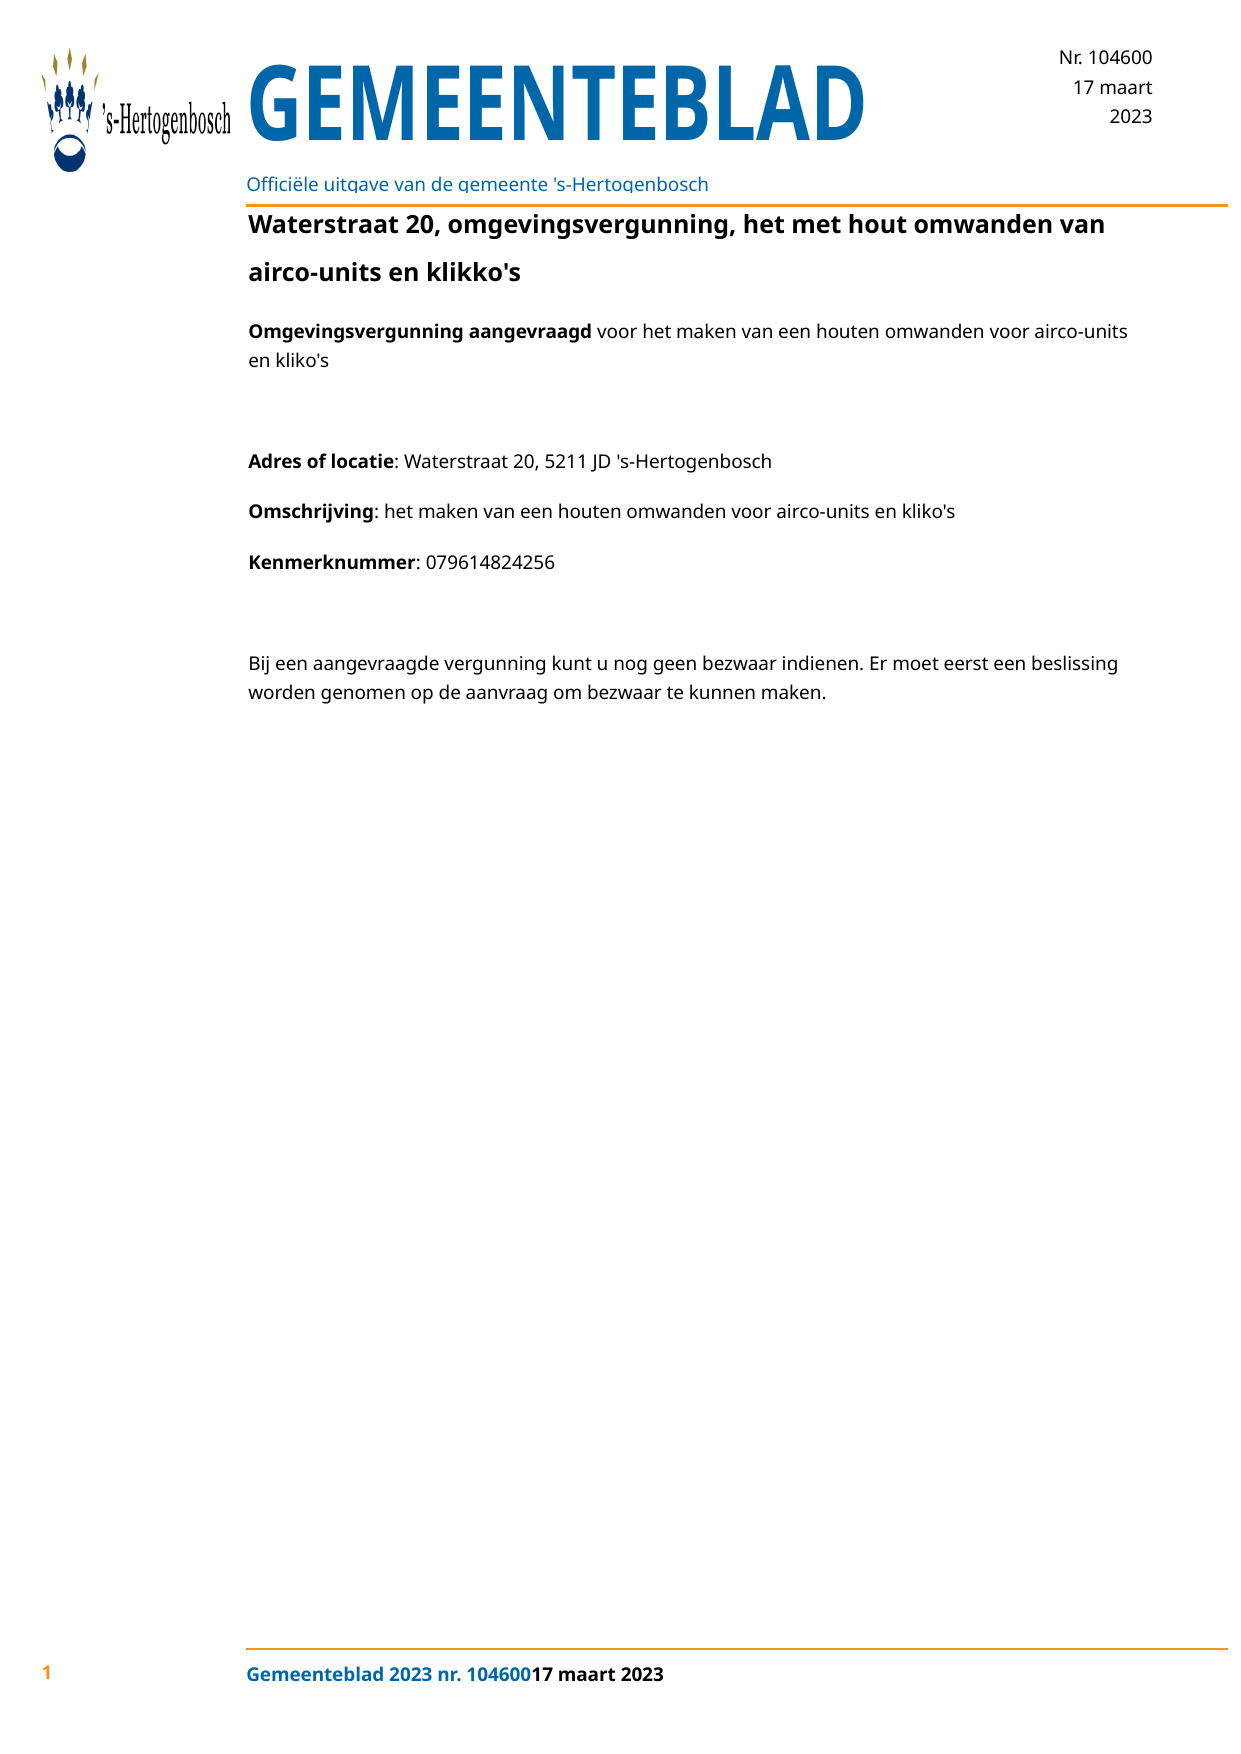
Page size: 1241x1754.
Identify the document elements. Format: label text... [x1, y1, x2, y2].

text Waterstraat 20, omgevingsvergunning, het met hout omwanden van airco-units en klikko's [248, 207, 1152, 288]
text Bij een aangevraagde vergunning kunt u nog geen bezwaar indienen. Er moet eerst een beslissing worden genomen op de aanvraag om bezwaar te kunnen maken. [248, 650, 1152, 705]
text Omgevingsvergunning aangevraagd voor het maken van een houten omwanden voor airco-units en kliko's [248, 318, 1152, 373]
picture [41, 47, 231, 172]
text Kenmerknummer: 079614824256 [248, 549, 1152, 575]
text Adres of locatie: Waterstraat 20, 5211 JD 's-Hertogenbosch [248, 448, 1152, 474]
text Omschrijving: het maken van een houten omwanden voor airco-units en kliko's [248, 499, 1152, 524]
